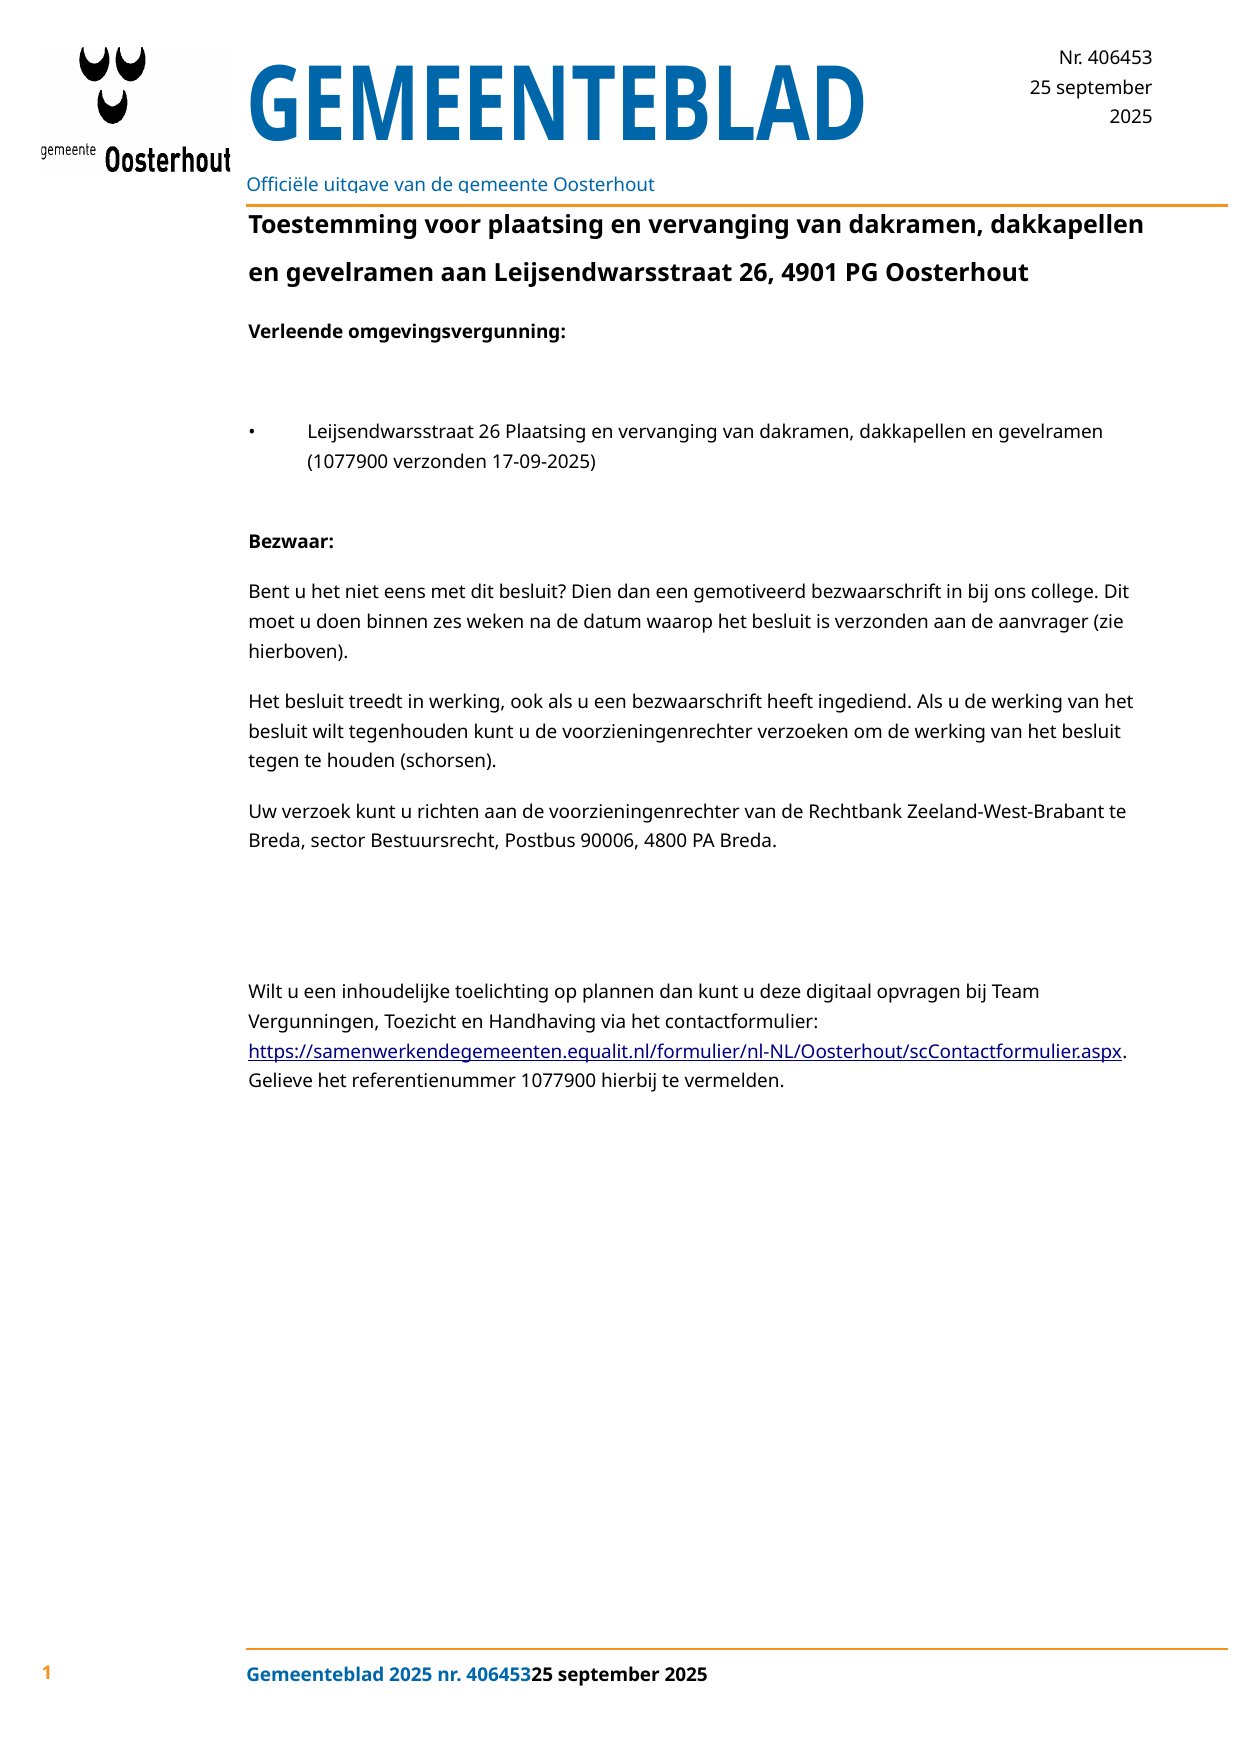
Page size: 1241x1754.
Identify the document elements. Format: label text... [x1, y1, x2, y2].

text Uw verzoek kunt u richten aan de voorzieningenrechter van de Rechtbank Zeeland-West-Brabant te Breda, sector Bestuursrecht, Postbus 90006, 4800 PA Breda. [248, 798, 1152, 853]
text Bezwaar: [248, 528, 1152, 554]
text Bent u het niet eens met dit besluit? Dien dan een gemotiveerd bezwaarschrift in bij ons college. Dit moet u doen binnen zes weken na de datum waarop het besluit is verzonden aan de aanvrager (zie hierboven). [248, 579, 1152, 664]
text Wilt u een inhoudelijke toelichting op plannen dan kunt u deze digitaal opvragen bij Team Vergunningen, Toezicht en Handhaving via het contactformulier: https://samenwerkendegemeenten.equalit.nl/formulier/nl-NL/Oosterhout/scContactformulier.aspx. Gelieve het referentienummer 1077900 hierbij te vermelden. [248, 979, 1152, 1093]
text Verleende omgevingsvergunning: [248, 318, 1152, 344]
picture [41, 47, 231, 172]
text Het besluit treedt in werking, ook als u een bezwaarschrift heeft ingediend. Als u de werking van het besluit wilt tegenhouden kunt u de voorzieningenrechter verzoeken om de werking van het besluit tegen te houden (schorsen). [248, 688, 1152, 773]
list Leijsendwarsstraat 26 Plaatsing en vervanging van dakramen, dakkapellen en gevelramen (1077900 verzonden 17-09-2025) [248, 419, 1152, 474]
text Toestemming voor plaatsing en vervanging van dakramen, dakkapellen en gevelramen aan Leijsendwarsstraat 26, 4901 PG Oosterhout [248, 207, 1152, 288]
